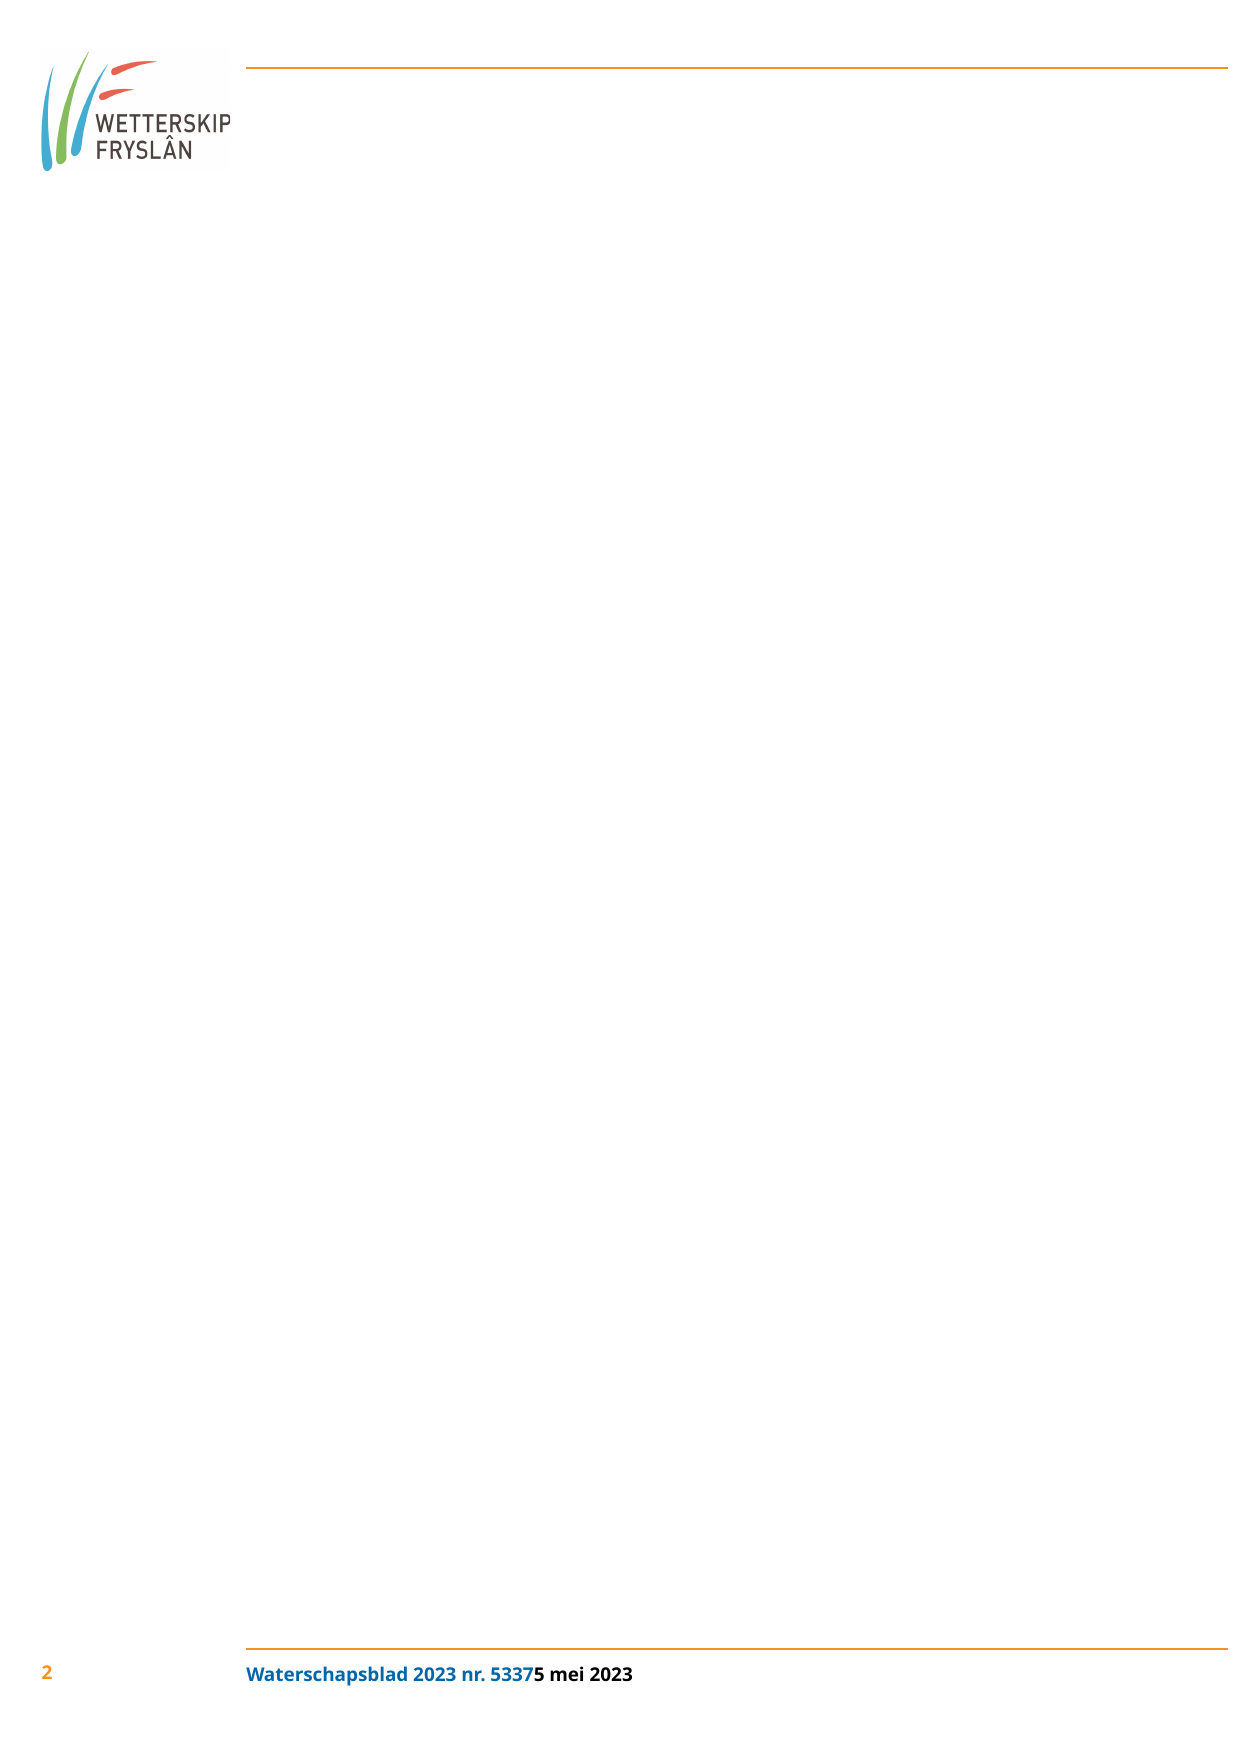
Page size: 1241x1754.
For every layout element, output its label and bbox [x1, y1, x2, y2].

picture [41, 47, 231, 172]
